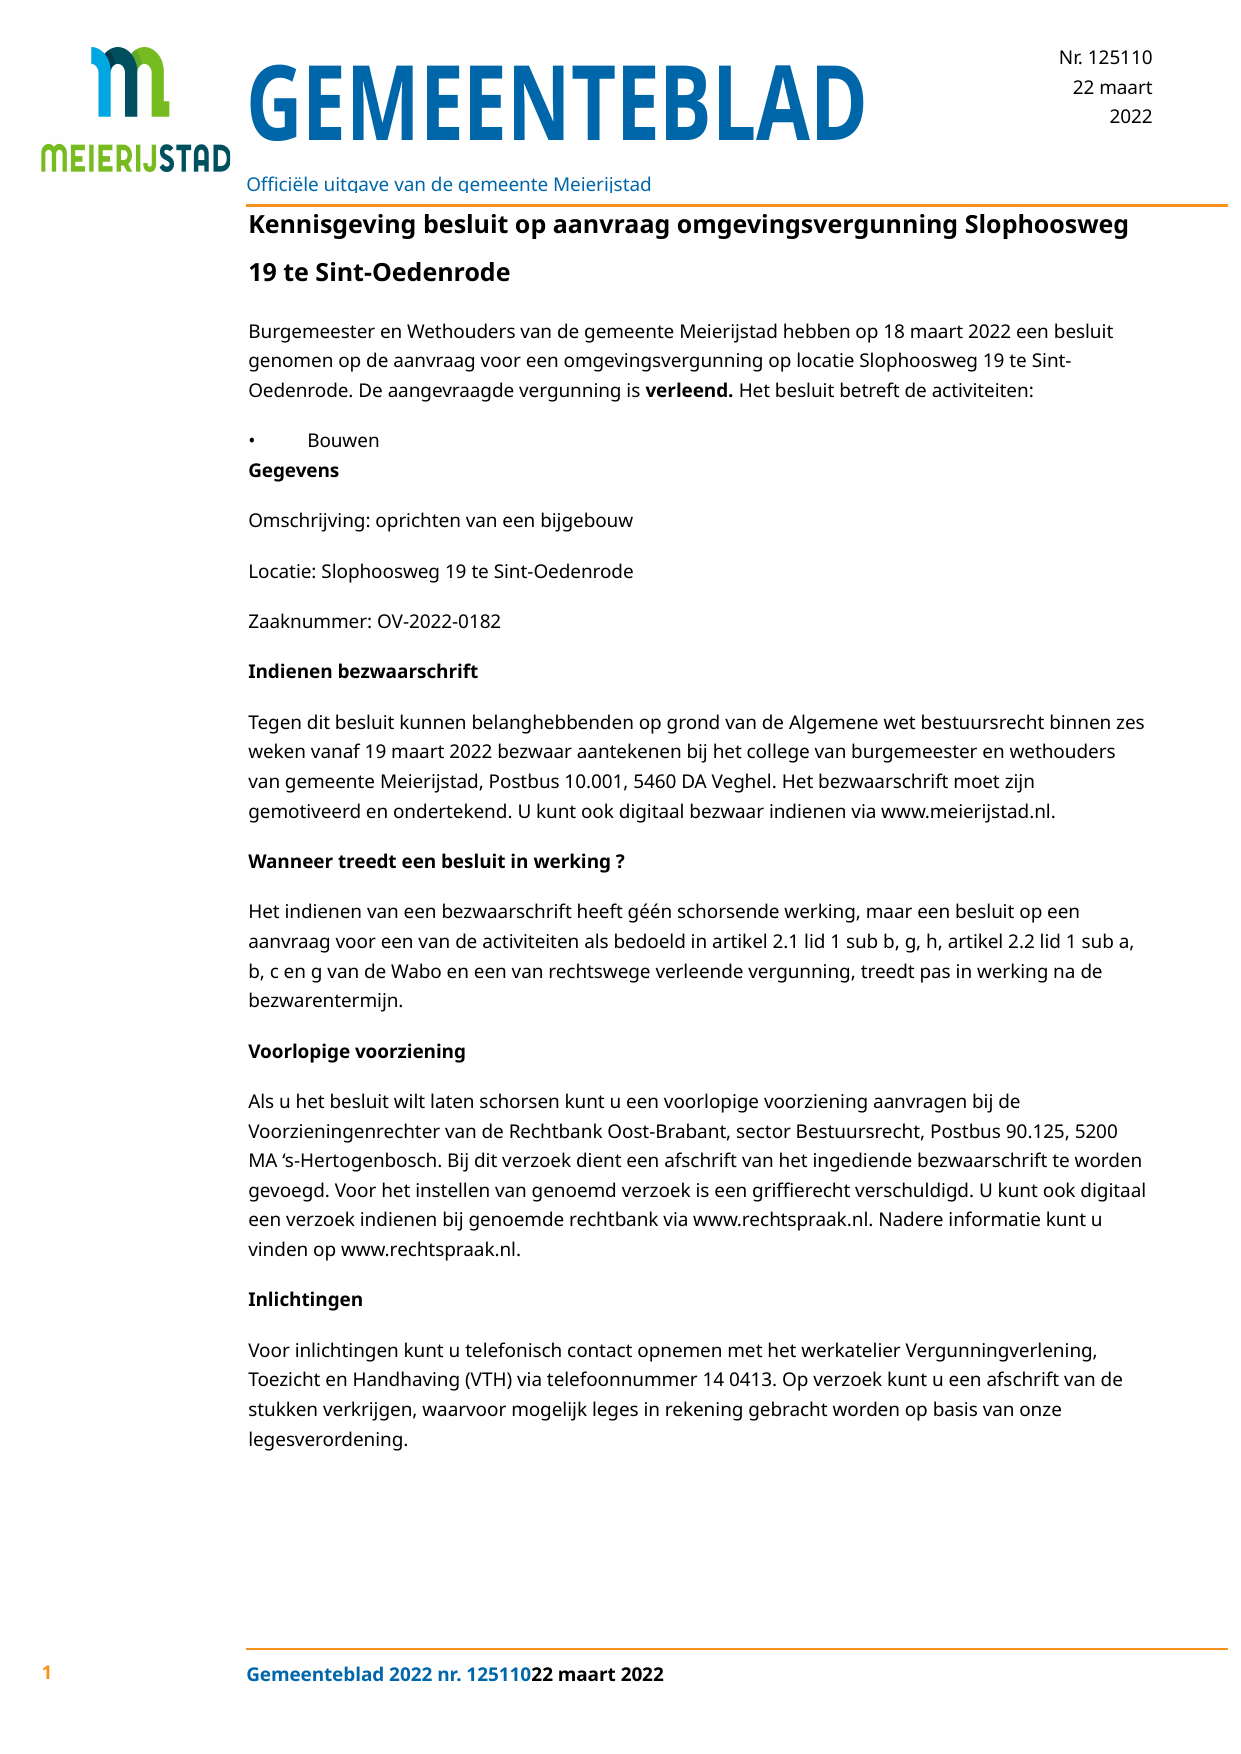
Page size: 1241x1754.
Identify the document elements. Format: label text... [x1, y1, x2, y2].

text Wanneer treedt een besluit in werking ? [248, 848, 1152, 874]
picture [41, 47, 231, 172]
text Omschrijving: oprichten van een bijgebouw [248, 507, 1152, 533]
text Gegevens [248, 457, 1152, 483]
text Het indienen van een bezwaarschrift heeft géén schorsende werking, maar een besluit op een aanvraag voor een van de activiteiten als bedoeld in artikel 2.1 lid 1 sub b, g, h, artikel 2.2 lid 1 sub a, b, c en g van de Wabo en een van rechtswege verleende vergunning, treedt pas in werking na de bezwarentermijn. [248, 899, 1152, 1013]
text Inlichtingen [248, 1287, 1152, 1312]
text Voorlopige voorziening [248, 1038, 1152, 1064]
text Voor inlichtingen kunt u telefonisch contact opnemen met het werkatelier Vergunningverlening, Toezicht en Handhaving (VTH) via telefoonnummer 14 0413. Op verzoek kunt u een afschrift van de stukken verkrijgen, waarvoor mogelijk leges in rekening gebracht worden op basis van onze legesverordening. [248, 1337, 1152, 1452]
text Burgemeester en Wethouders van de gemeente Meierijstad hebben op 18 maart 2022 een besluit genomen op de aanvraag voor een omgevingsvergunning op locatie Slophoosweg 19 te Sint-Oedenrode. De aangevraagde vergunning is verleend. Het besluit betreft de activiteiten: [248, 318, 1152, 403]
text Locatie: Slophoosweg 19 te Sint-Oedenrode [248, 558, 1152, 584]
text Kennisgeving besluit op aanvraag omgevingsvergunning Slophoosweg 19 te Sint-Oedenrode [248, 207, 1152, 288]
text Tegen dit besluit kunnen belanghebbenden op grond van de Algemene wet bestuursrecht binnen zes weken vanaf 19 maart 2022 bezwaar aantekenen bij het college van burgemeester en wethouders van gemeente Meierijstad, Postbus 10.001, 5460 DA Veghel. Het bezwaarschrift moet zijn gemotiveerd en ondertekend. U kunt ook digitaal bezwaar indienen via www.meierijstad.nl. [248, 709, 1152, 824]
text Als u het besluit wilt laten schorsen kunt u een voorlopige voorziening aanvragen bij de Voorzieningenrechter van de Rechtbank Oost-Brabant, sector Bestuursrecht, Postbus 90.125, 5200 MA ‘s-Hertogenbosch. Bij dit verzoek dient een afschrift van het ingediende bezwaarschrift te worden gevoegd. Voor het instellen van genoemd verzoek is een griffierecht verschuldigd. U kunt ook digitaal een verzoek indienen bij genoemde rechtbank via www.rechtspraak.nl. Nadere informatie kunt u vinden op www.rechtspraak.nl. [248, 1088, 1152, 1262]
text Zaaknummer: OV-2022-0182 [248, 608, 1152, 634]
list Bouwen [248, 427, 1152, 453]
text Indienen bezwaarschrift [248, 659, 1152, 684]
